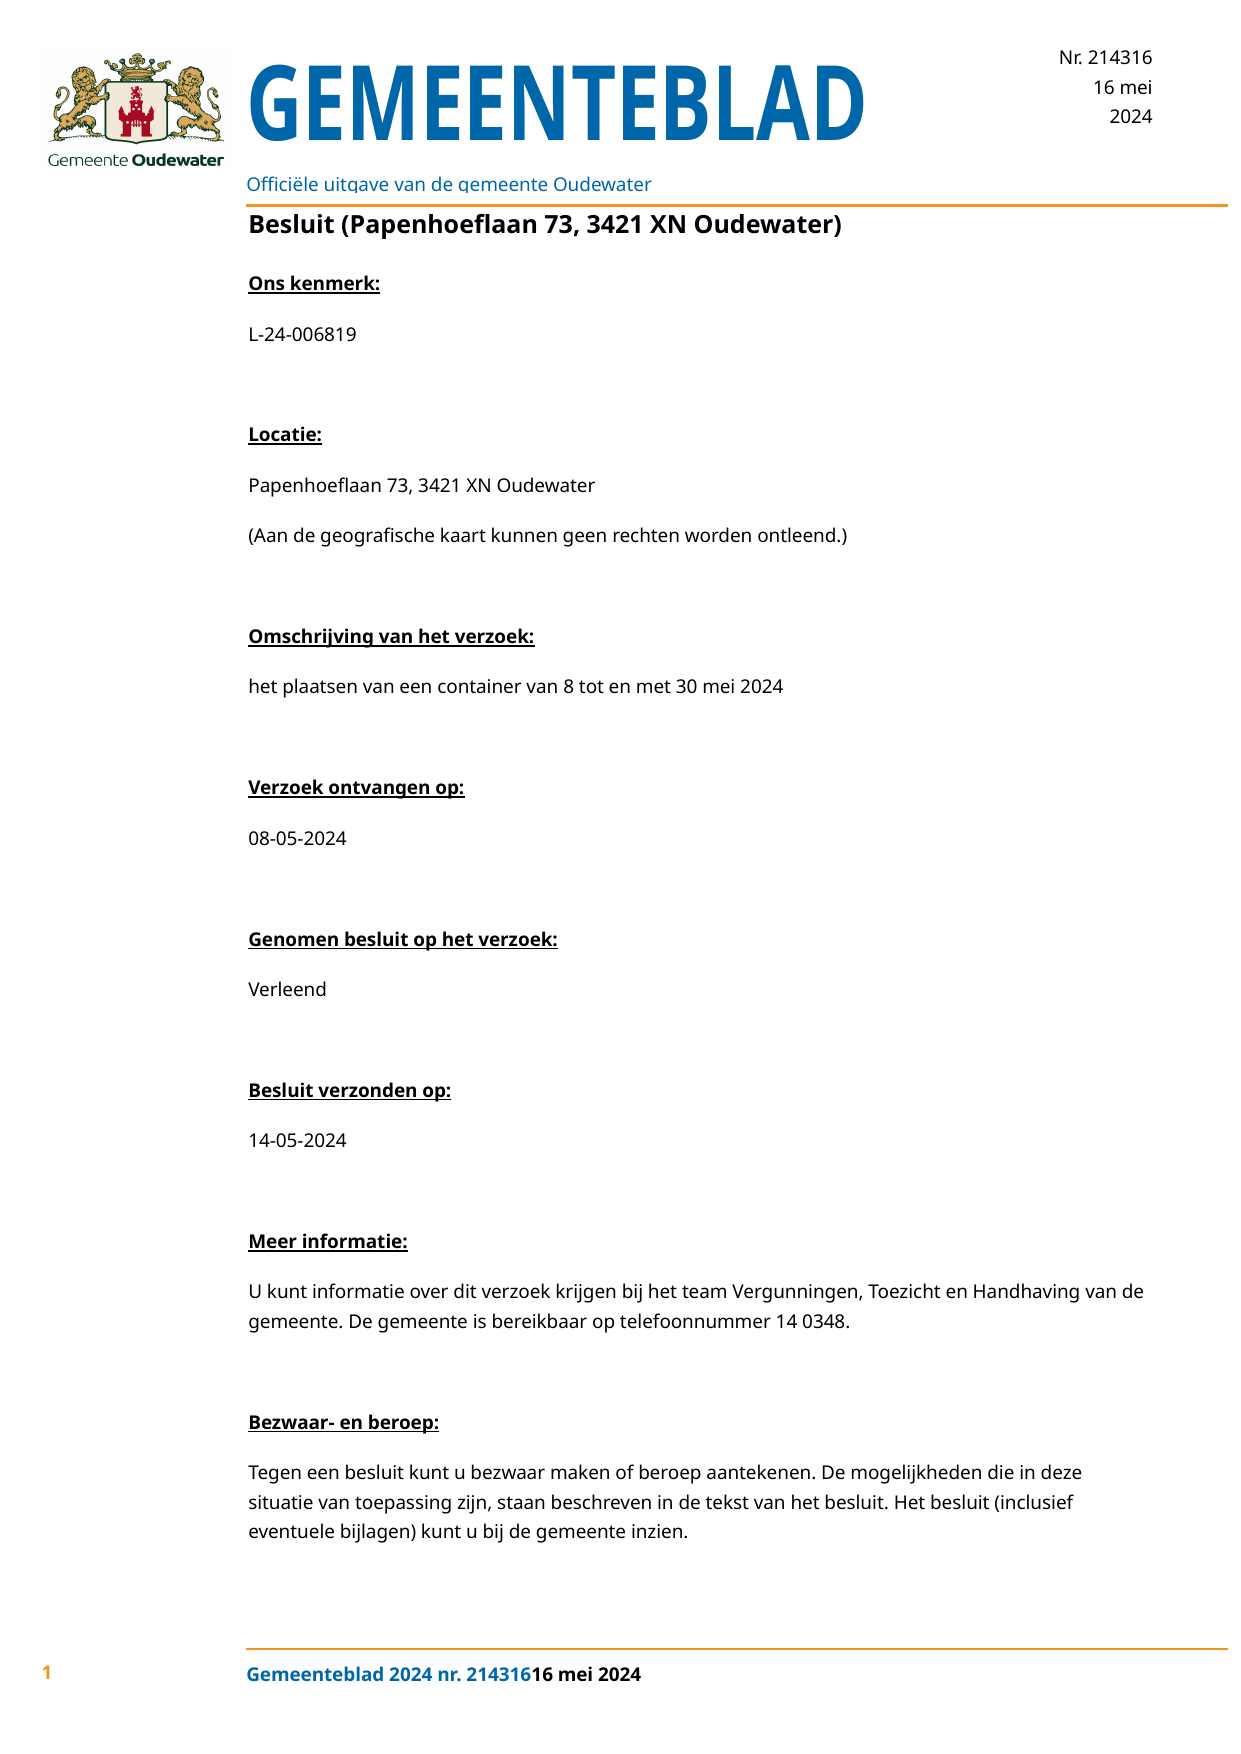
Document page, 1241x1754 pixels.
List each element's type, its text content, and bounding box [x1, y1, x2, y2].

text Omschrijving van het verzoek: [248, 623, 1152, 649]
text Genomen besluit op het verzoek: [248, 926, 1152, 951]
text Tegen een besluit kunt u bezwaar maken of beroep aantekenen. De mogelijkheden die in deze situatie van toepassing zijn, staan beschreven in de tekst van het besluit. Het besluit (inclusief eventuele bijlagen) kunt u bij de gemeente inzien. [248, 1459, 1152, 1544]
text U kunt informatie over dit verzoek krijgen bij het team Vergunningen, Toezicht en Handhaving van de gemeente. De gemeente is bereikbaar op telefoonnummer 14 0348. [248, 1279, 1152, 1334]
text Verleend [248, 976, 1152, 1002]
text Papenhoeflaan 73, 3421 XN Oudewater [248, 472, 1152, 498]
text Bezwaar- en beroep: [248, 1409, 1152, 1435]
text Besluit (Papenhoeflaan 73, 3421 XN Oudewater) [248, 207, 1152, 241]
text Besluit verzonden op: [248, 1077, 1152, 1103]
text Locatie: [248, 422, 1152, 447]
text L-24-006819 [248, 321, 1152, 346]
text 08-05-2024 [248, 825, 1152, 851]
text Meer informatie: [248, 1228, 1152, 1254]
text Verzoek ontvangen op: [248, 774, 1152, 800]
picture [41, 47, 231, 172]
text Ons kenmerk: [248, 270, 1152, 296]
text 14-05-2024 [248, 1127, 1152, 1153]
text (Aan de geografische kaart kunnen geen rechten worden ontleend.) [248, 522, 1152, 548]
text het plaatsen van een container van 8 tot en met 30 mei 2024 [248, 674, 1152, 699]
